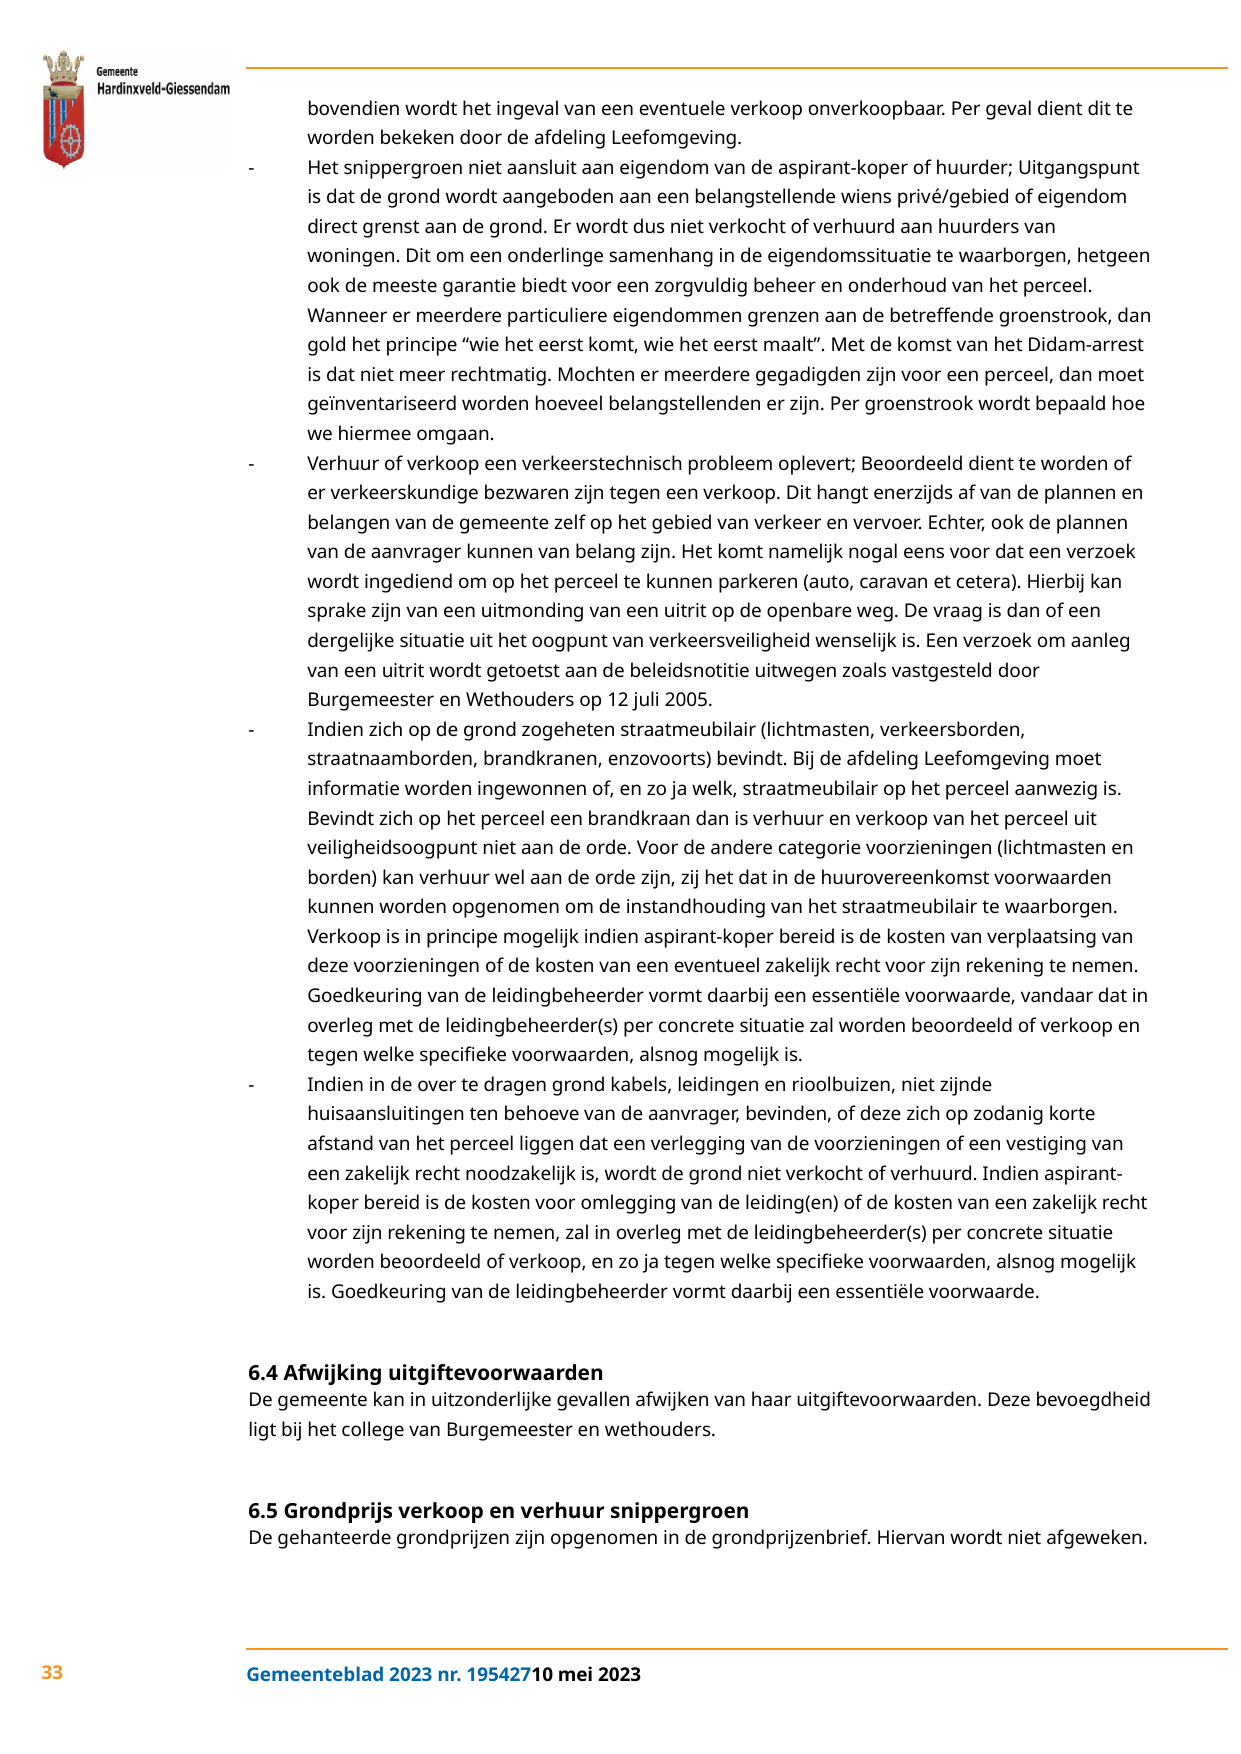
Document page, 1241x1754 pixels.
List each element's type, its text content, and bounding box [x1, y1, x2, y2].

picture [41, 47, 231, 172]
list Verhuur of verkoop een verkeerstechnisch probleem oplevert; Beoordeeld dient te worden of er verkeerskundige bezwaren zijn tegen een verkoop. Dit hangt enerzijds af van de plannen en belangen van de gemeente zelf op het gebied van verkeer en vervoer. Echter, ook de plannen van de aanvrager kunnen van belang zijn. Het komt namelijk nogal eens voor dat een verzoek wordt ingediend om op het perceel te kunnen parkeren (auto, caravan et cetera). Hierbij kan sprake zijn van een uitmonding van een uitrit op de openbare weg. De vraag is dan of een dergelijke situatie uit het oogpunt van verkeersveiligheid wenselijk is. Een verzoek om aanleg van een uitrit wordt getoetst aan de beleidsnotitie uitwegen zoals vastgesteld door Burgemeester en Wethouders op 12 juli 2005. [248, 450, 1152, 712]
text 6.4 Afwijking uitgiftevoorwaarden [248, 1358, 1152, 1387]
list Indien in de over te dragen grond kabels, leidingen en rioolbuizen, niet zijnde huisaansluitingen ten behoeve van de aanvrager, bevinden, of deze zich op zodanig korte afstand van het perceel liggen dat een verlegging van de voorzieningen of een vestiging van een zakelijk recht noodzakelijk is, wordt de grond niet verkocht of verhuurd. Indien aspirant-koper bereid is de kosten voor omlegging van de leiding(en) of de kosten van een zakelijk recht voor zijn rekening te nemen, zal in overleg met de leidingbeheerder(s) per concrete situatie worden beoordeeld of verkoop, en zo ja tegen welke specifieke voorwaarden, alsnog mogelijk is. Goedkeuring van de leidingbeheerder vormt daarbij een essentiële voorwaarde. [248, 1071, 1152, 1304]
text 6.5 Grondprijs verkoop en verhuur snippergroen [248, 1496, 1152, 1524]
text De gemeente kan in uitzonderlijke gevallen afwijken van haar uitgiftevoorwaarden. Deze bevoegdheid ligt bij het college van Burgemeester en wethouders. [248, 1387, 1152, 1442]
list bovendien wordt het ingeval van een eventuele verkoop onverkoopbaar. Per geval dient dit te worden bekeken door de afdeling Leefomgeving. [248, 95, 1152, 150]
list Indien zich op de grond zogeheten straatmeubilair (lichtmasten, verkeersborden, straatnaamborden, brandkranen, enzovoorts) bevindt. Bij de afdeling Leefomgeving moet informatie worden ingewonnen of, en zo ja welk, straatmeubilair op het perceel aanwezig is. Bevindt zich op het perceel een brandkraan dan is verhuur en verkoop van het perceel uit veiligheidsoogpunt niet aan de orde. Voor de andere categorie voorzieningen (lichtmasten en borden) kan verhuur wel aan de orde zijn, zij het dat in de huurovereenkomst voorwaarden kunnen worden opgenomen om de instandhouding van het straatmeubilair te waarborgen. Verkoop is in principe mogelijk indien aspirant-koper bereid is de kosten van verplaatsing van deze voorzieningen of de kosten van een eventueel zakelijk recht voor zijn rekening te nemen. Goedkeuring van de leidingbeheerder vormt daarbij een essentiële voorwaarde, vandaar dat in overleg met de leidingbeheerder(s) per concrete situatie zal worden beoordeeld of verkoop en tegen welke specifieke voorwaarden, alsnog mogelijk is. [248, 716, 1152, 1067]
list Het snippergroen niet aansluit aan eigendom van de aspirant-koper of huurder; Uitgangspunt is dat de grond wordt aangeboden aan een belangstellende wiens privé/gebied of eigendom direct grenst aan de grond. Er wordt dus niet verkocht of verhuurd aan huurders van woningen. Dit om een onderlinge samenhang in de eigendomssituatie te waarborgen, hetgeen ook de meeste garantie biedt voor een zorgvuldig beheer en onderhoud van het perceel. Wanneer er meerdere particuliere eigendommen grenzen aan de betreffende groenstrook, dan gold het principe “wie het eerst komt, wie het eerst maalt”. Met de komst van het Didam-arrest is dat niet meer rechtmatig. Mochten er meerdere gegadigden zijn voor een perceel, dan moet geïnventariseerd worden hoeveel belangstellenden er zijn. Per groenstrook wordt bepaald hoe we hiermee omgaan. [248, 154, 1152, 446]
text De gehanteerde grondprijzen zijn opgenomen in de grondprijzenbrief. Hiervan wordt niet afgeweken. [248, 1524, 1152, 1550]
